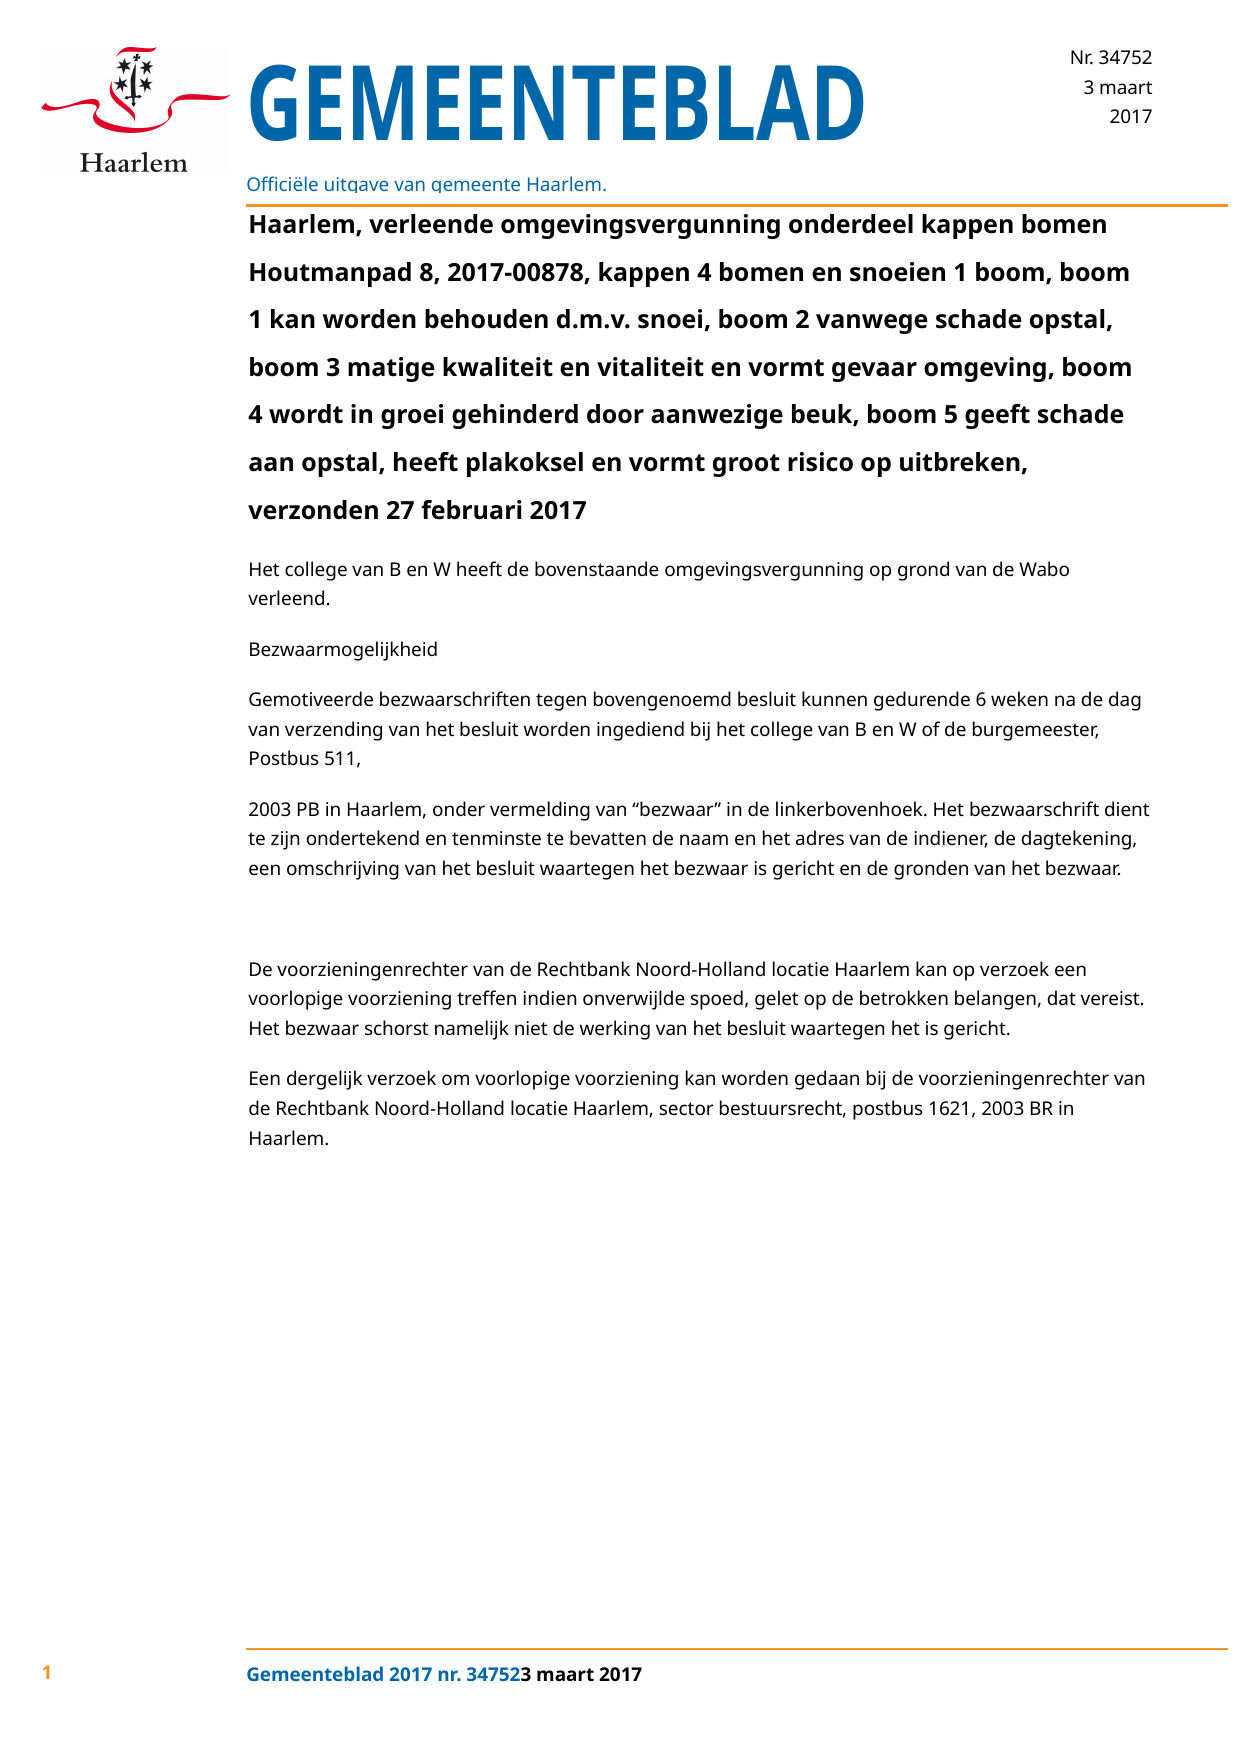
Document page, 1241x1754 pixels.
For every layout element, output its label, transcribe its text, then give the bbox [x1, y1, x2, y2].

text 2003 PB in Haarlem, onder vermelding van “bezwaar” in de linkerbovenhoek. Het bezwaarschrift dient te zijn ondertekend en tenminste te bevatten de naam en het adres van de indiener, de dagtekening, een omschrijving van het besluit waartegen het bezwaar is gericht en de gronden van het bezwaar. [248, 796, 1152, 881]
picture [41, 47, 231, 172]
text Bezwaarmogelijkheid [248, 636, 1152, 662]
text Een dergelijk verzoek om voorlopige voorziening kan worden gedaan bij de voorzieningenrechter van de Rechtbank Noord-Holland locatie Haarlem, sector bestuursrecht, postbus 1621, 2003 BR in Haarlem. [248, 1066, 1152, 1150]
text Gemotiveerde bezwaarschriften tegen bovengenoemd besluit kunnen gedurende 6 weken na de dag van verzending van het besluit worden ingediend bij het college van B en W of de burgemeester, Postbus 511, [248, 686, 1152, 771]
text Het college van B en W heeft de bovenstaande omgevingsvergunning op grond van de Wabo verleend. [248, 556, 1152, 611]
text De voorzieningenrechter van de Rechtbank Noord-Holland locatie Haarlem kan op verzoek een voorlopige voorziening treffen indien onverwijlde spoed, gelet op de betrokken belangen, dat vereist. Het bezwaar schorst namelijk niet de werking van het besluit waartegen het is gericht. [248, 956, 1152, 1041]
text Haarlem, verleende omgevingsvergunning onderdeel kappen bomen Houtmanpad 8, 2017-00878, kappen 4 bomen en snoeien 1 boom, boom 1 kan worden behouden d.m.v. snoei, boom 2 vanwege schade opstal, boom 3 matige kwaliteit en vitaliteit en vormt gevaar omgeving, boom 4 wordt in groei gehinderd door aanwezige beuk, boom 5 geeft schade aan opstal, heeft plakoksel en vormt groot risico op uitbreken, verzonden 27 februari 2017 [248, 207, 1152, 526]
